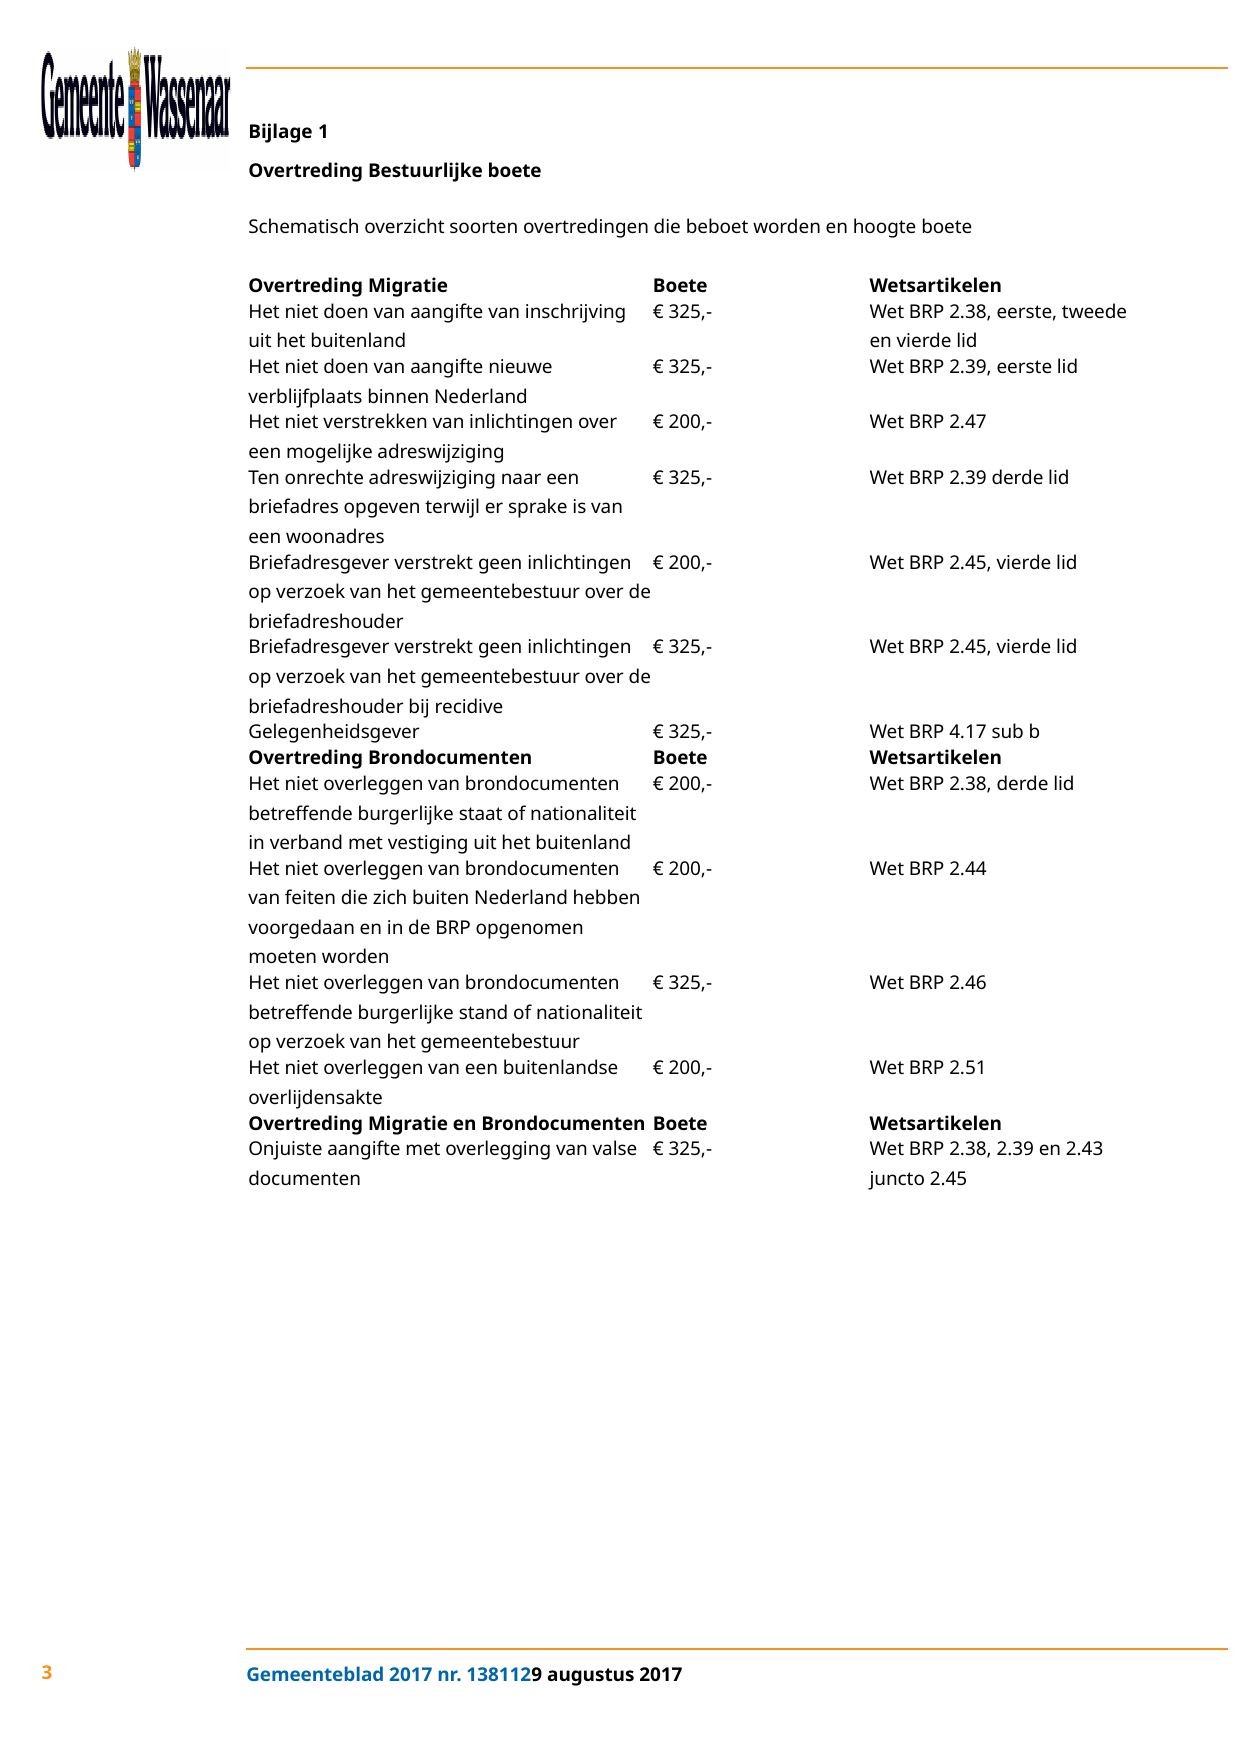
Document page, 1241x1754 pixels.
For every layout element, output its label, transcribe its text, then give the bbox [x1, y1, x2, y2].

table_cell Het niet overleggen van een buitenlandse overlijdensakte [248, 1054, 653, 1110]
table_cell Briefadresgever verstrekt geen inlichtingen op verzoek van het gemeentebestuur over de briefadreshouder bij recidive [248, 634, 653, 719]
table_cell Wet BRP 2.46 [869, 970, 1152, 1054]
table_cell € 325,- [653, 1135, 869, 1191]
table_cell € 200,- [653, 855, 869, 969]
table_cell Het niet overleggen van brondocumenten betreffende burgerlijke stand of nationaliteit op verzoek van het gemeentebestuur [248, 970, 653, 1054]
table_cell Wet BRP 4.17 sub b [869, 719, 1152, 744]
table_cell Boete [653, 744, 869, 770]
table_cell Onjuiste aangifte met overlegging van valse documenten [248, 1135, 653, 1191]
table_cell Wet BRP 2.47 [869, 409, 1152, 464]
table_cell € 325,- [653, 464, 869, 549]
table_cell Het niet doen van aangifte nieuwe verblijfplaats binnen Nederland [248, 353, 653, 409]
text Bijlage 1 [248, 116, 1152, 144]
table_cell Wet BRP 2.44 [869, 855, 1152, 969]
table_cell € 200,- [653, 409, 869, 464]
table_cell € 200,- [653, 1054, 869, 1110]
picture [41, 47, 231, 172]
table_cell Wet BRP 2.51 [869, 1054, 1152, 1110]
table_cell Wetsartikelen [869, 1110, 1152, 1135]
table_cell Briefadresgever verstrekt geen inlichtingen op verzoek van het gemeentebestuur over de briefadreshouder [248, 549, 653, 634]
table_cell Boete [653, 1110, 869, 1135]
table_cell Het niet overleggen van brondocumenten betreffende burgerlijke staat of nationaliteit in verband met vestiging uit het buitenland [248, 770, 653, 855]
table_cell € 325,- [653, 353, 869, 409]
table_cell Overtreding Brondocumenten [248, 744, 653, 770]
table_cell Overtreding Migratie en Brondocumenten [248, 1110, 653, 1135]
table_cell € 325,- [653, 970, 869, 1054]
table_cell Wet BRP 2.39 derde lid [869, 464, 1152, 549]
table_cell Wet BRP 2.38, eerste, tweede en vierde lid [869, 298, 1152, 353]
table_cell Wetsartikelen [869, 744, 1152, 770]
text Overtreding Bestuurlijke boete [248, 158, 1152, 183]
table_cell € 200,- [653, 770, 869, 855]
table_cell Het niet doen van aangifte van inschrijving uit het buitenland [248, 298, 653, 353]
table_cell € 325,- [653, 719, 869, 744]
table_header Overtreding Migratie [248, 272, 653, 298]
table_cell Het niet verstrekken van inlichtingen over een mogelijke adreswijziging [248, 409, 653, 464]
table_cell Wet BRP 2.38, 2.39 en 2.43 juncto 2.45 [869, 1135, 1152, 1191]
table_header Wetsartikelen [869, 272, 1152, 298]
text Schematisch overzicht soorten overtredingen die beboet worden en hoogte boete [248, 213, 1152, 239]
table_cell Wet BRP 2.38, derde lid [869, 770, 1152, 855]
table_cell € 325,- [653, 298, 869, 353]
table_cell € 325,- [653, 634, 869, 719]
table_cell Wet BRP 2.45, vierde lid [869, 549, 1152, 634]
table_cell Gelegenheidsgever [248, 719, 653, 744]
table_header Boete [653, 272, 869, 298]
table_cell Wet BRP 2.39, eerste lid [869, 353, 1152, 409]
table_cell € 200,- [653, 549, 869, 634]
table_cell Het niet overleggen van brondocumenten van feiten die zich buiten Nederland hebben voorgedaan en in de BRP opgenomen moeten worden [248, 855, 653, 969]
table_cell Ten onrechte adreswijziging naar een briefadres opgeven terwijl er sprake is van een woonadres [248, 464, 653, 549]
table_cell Wet BRP 2.45, vierde lid [869, 634, 1152, 719]
